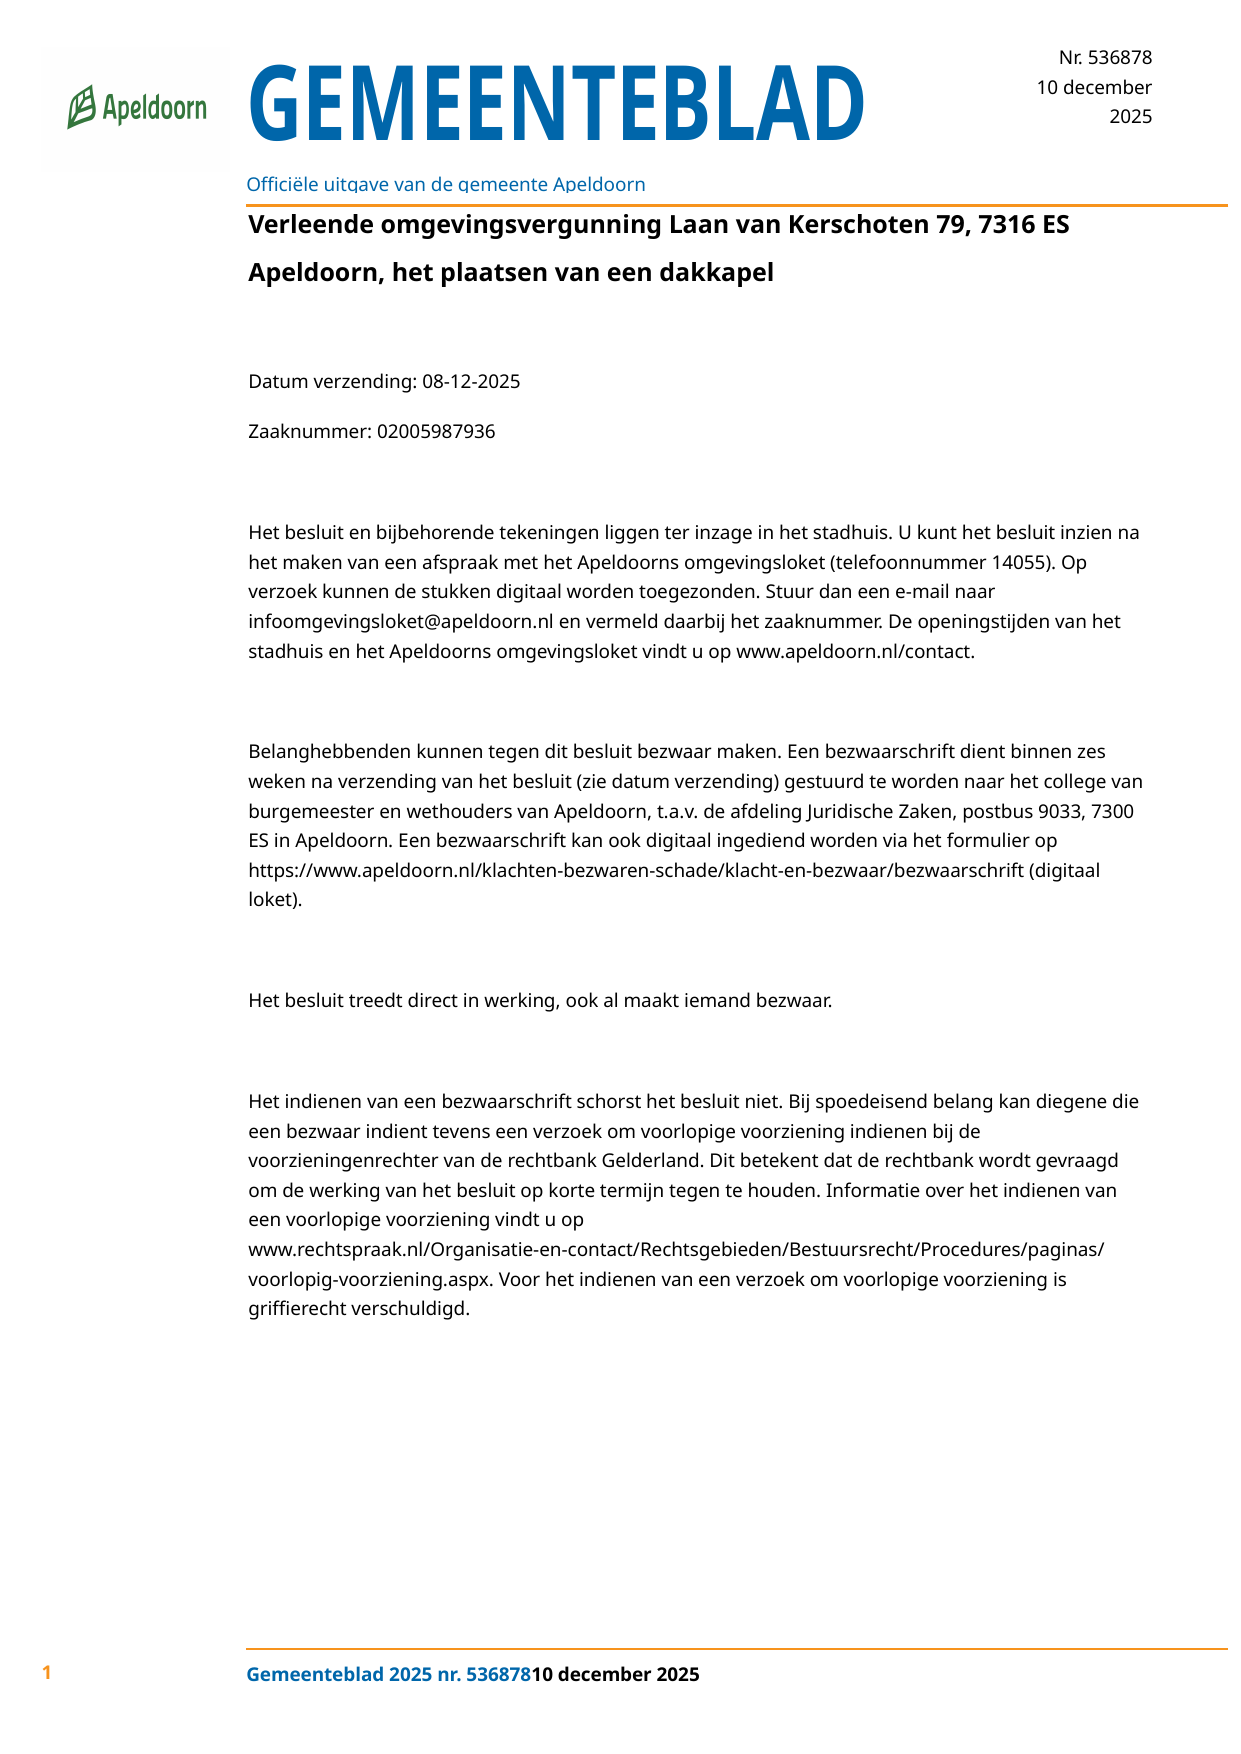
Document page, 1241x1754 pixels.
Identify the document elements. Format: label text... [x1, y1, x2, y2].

text Het besluit en bijbehorende tekeningen liggen ter inzage in het stadhuis. U kunt het besluit inzien na het maken van een afspraak met het Apeldoorns omgevingsloket (telefoonnummer 14055). Op verzoek kunnen de stukken digitaal worden toegezonden. Stuur dan een e-mail naar infoomgevingsloket@apeldoorn.nl en vermeld daarbij het zaaknummer. De openingstijden van het stadhuis en het Apeldoorns omgevingsloket vindt u op www.apeldoorn.nl/contact. [248, 519, 1152, 664]
text Het indienen van een bezwaarschrift schorst het besluit niet. Bij spoedeisend belang kan diegene die een bezwaar indient tevens een verzoek om voorlopige voorziening indienen bij de voorzieningenrechter van de rechtbank Gelderland. Dit betekent dat de rechtbank wordt gevraagd om de werking van het besluit op korte termijn tegen te houden. Informatie over het indienen van een voorlopige voorziening vindt u op www.rechtspraak.nl/Organisatie-en-contact/Rechtsgebieden/Bestuursrecht/Procedures/paginas/voorlopig-voorziening.aspx. Voor het indienen van een verzoek om voorlopige voorziening is griffierecht verschuldigd. [248, 1088, 1152, 1321]
text Zaaknummer: 02005987936 [248, 419, 1152, 444]
text Verleende omgevingsvergunning Laan van Kerschoten 79, 7316 ES Apeldoorn, het plaatsen van een dakkapel [248, 207, 1152, 288]
text Belanghebbenden kunnen tegen dit besluit bezwaar maken. Een bezwaarschrift dient binnen zes weken na verzending van het besluit (zie datum verzending) gestuurd te worden naar het college van burgemeester en wethouders van Apeldoorn, t.a.v. de afdeling Juridische Zaken, postbus 9033, 7300 ES in Apeldoorn. Een bezwaarschrift kan ook digitaal ingediend worden via het formulier op https://www.apeldoorn.nl/klachten-bezwaren-schade/klacht-en-bezwaar/bezwaarschrift (digitaal loket). [248, 739, 1152, 912]
picture [41, 47, 231, 172]
text Het besluit treedt direct in werking, ook al maakt iemand bezwaar. [248, 987, 1152, 1013]
text Datum verzending: 08-12-2025 [248, 368, 1152, 394]
